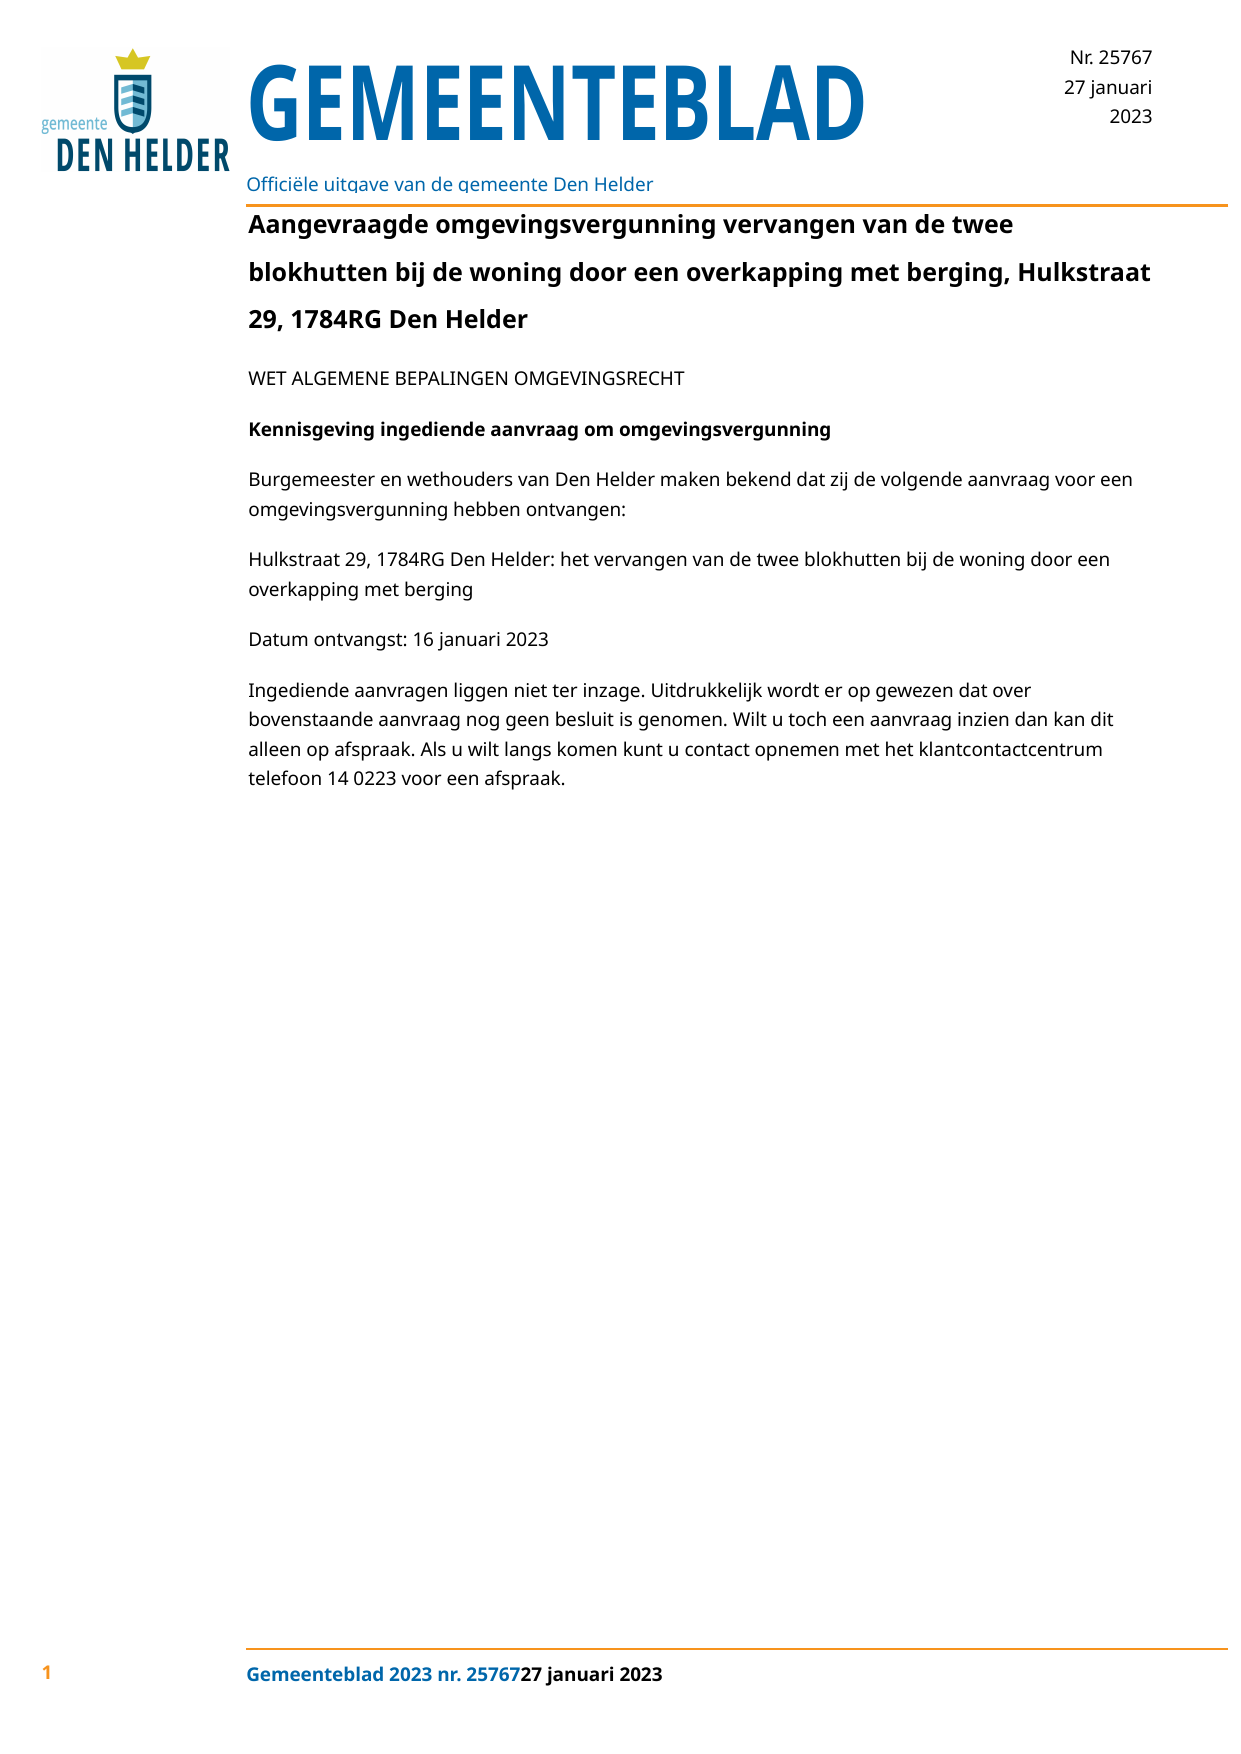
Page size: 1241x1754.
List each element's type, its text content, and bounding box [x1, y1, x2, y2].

picture [220, 160, 224, 172]
text Ingediende aanvragen liggen niet ter inzage. Uitdrukkelijk wordt er op gewezen dat over bovenstaande aanvraag nog geen besluit is genomen. Wilt u toch een aanvraag inzien dan kan dit alleen op afspraak. Als u wilt langs komen kunt u contact opnemen met het klantcontactcentrum telefoon 14 0223 voor een afspraak. [248, 677, 1152, 791]
text Kennisgeving ingediende aanvraag om omgevingsvergunning [248, 416, 1152, 442]
text Aangevraagde omgevingsvergunning vervangen van de twee blokhutten bij de woning door een overkapping met berging, Hulkstraat 29, 1784RG Den Helder [248, 207, 1152, 336]
text Hulkstraat 29, 1784RG Den Helder: het vervangen van de twee blokhutten bij de woning door een overkapping met berging [248, 546, 1152, 602]
picture [100, 154, 106, 172]
picture [41, 47, 231, 172]
text Burgemeester en wethouders van Den Helder maken bekend dat zij de volgende aanvraag voor een omgevingsvergunning hebben ontvangen: [248, 466, 1152, 522]
text WET ALGEMENE BEPALINGEN OMGEVINGSRECHT [248, 366, 1152, 391]
picture [130, 157, 135, 172]
picture [182, 144, 187, 165]
picture [63, 144, 68, 165]
text Datum ontvangst: 16 januari 2023 [248, 626, 1152, 652]
